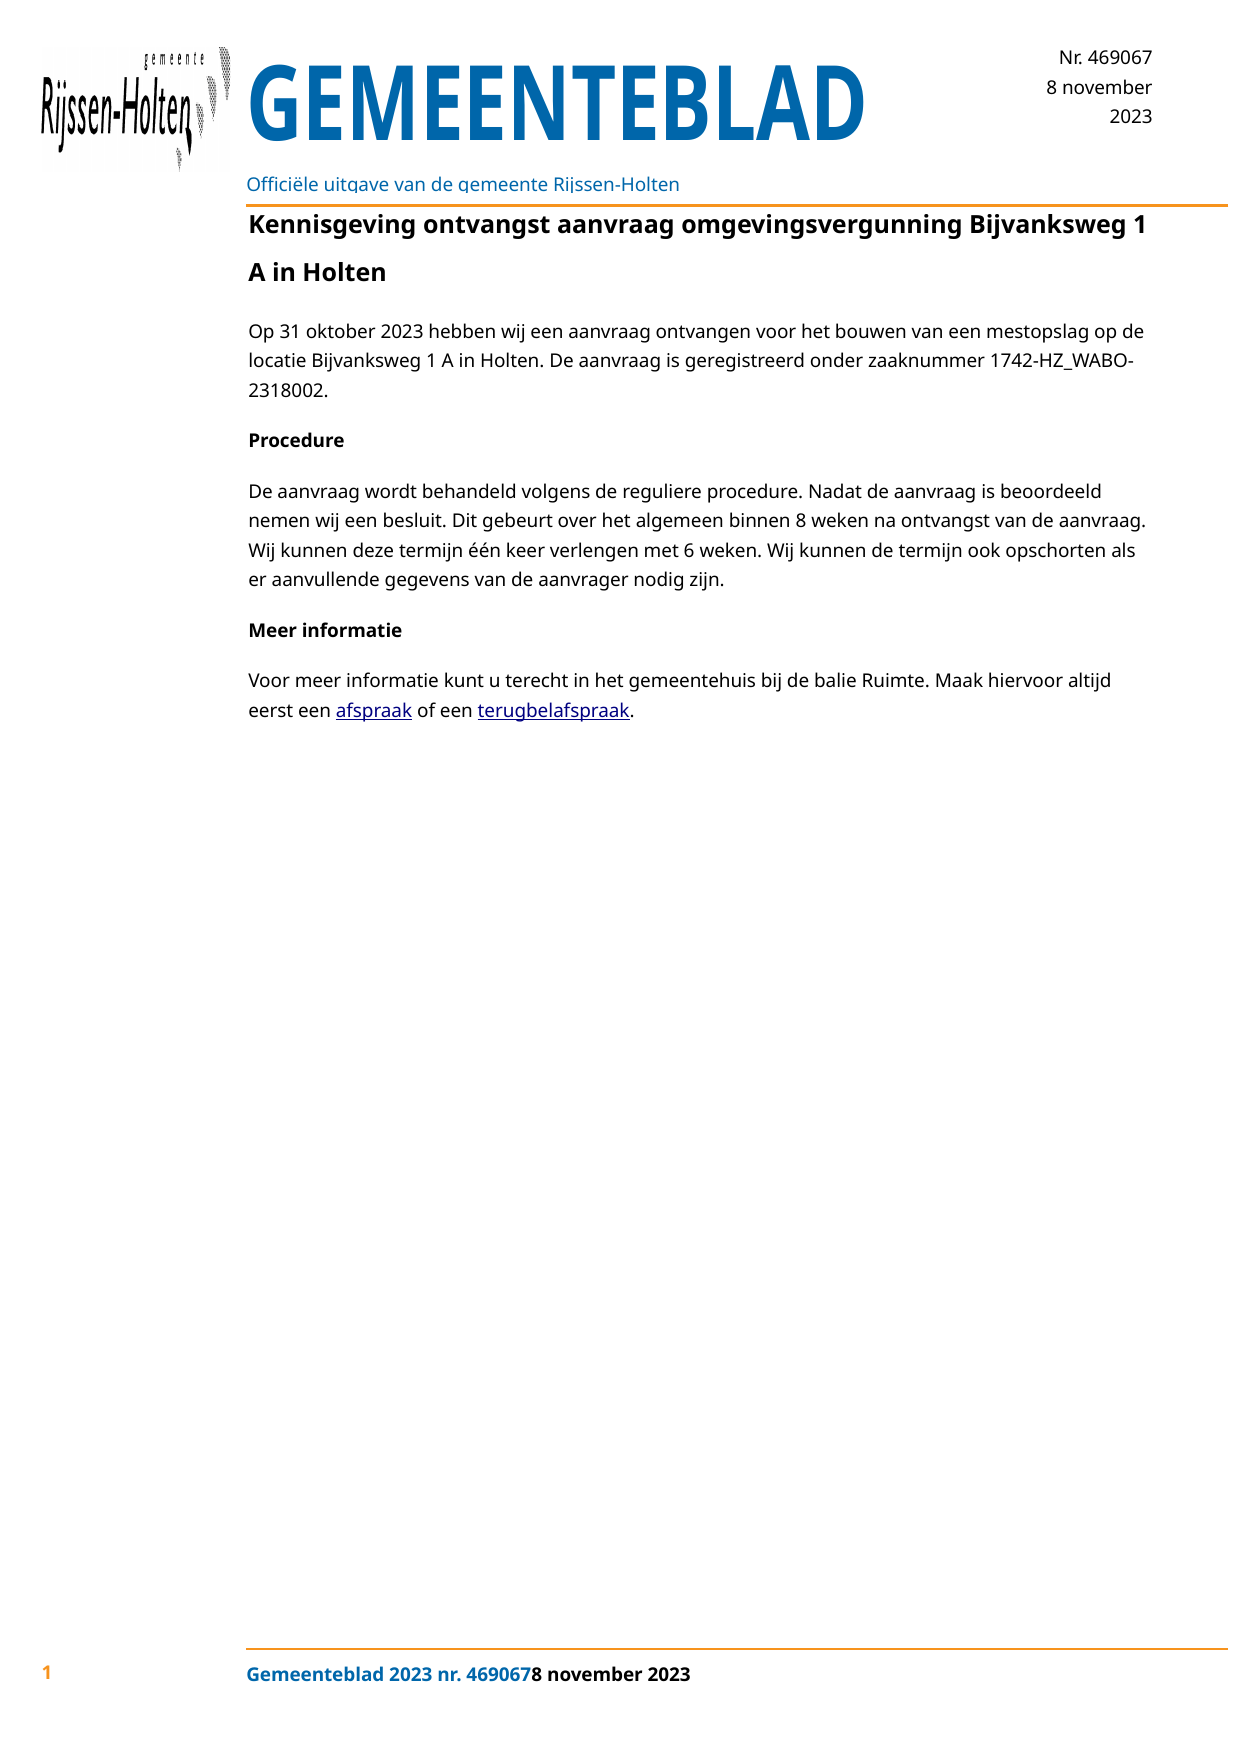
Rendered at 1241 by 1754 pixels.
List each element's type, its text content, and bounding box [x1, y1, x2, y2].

picture [41, 47, 231, 172]
text Procedure [248, 427, 1152, 453]
text Meer informatie [248, 617, 1152, 643]
text Op 31 oktober 2023 hebben wij een aanvraag ontvangen voor het bouwen van een mestopslag op de locatie Bijvanksweg 1 A in Holten. De aanvraag is geregistreerd onder zaaknummer 1742-HZ_WABO-2318002. [248, 318, 1152, 403]
text De aanvraag wordt behandeld volgens de reguliere procedure. Nadat de aanvraag is beoordeeld nemen wij een besluit. Dit gebeurt over het algemeen binnen 8 weken na ontvangst van de aanvraag. Wij kunnen deze termijn één keer verlengen met 6 weken. Wij kunnen de termijn ook opschorten als er aanvullende gegevens van de aanvrager nodig zijn. [248, 478, 1152, 592]
text Voor meer informatie kunt u terecht in het gemeentehuis bij de balie Ruimte. Maak hiervoor altijd eerst een afspraak of een terugbelafspraak. [248, 667, 1152, 723]
text Kennisgeving ontvangst aanvraag omgevingsvergunning Bijvanksweg 1 A in Holten [248, 207, 1152, 288]
